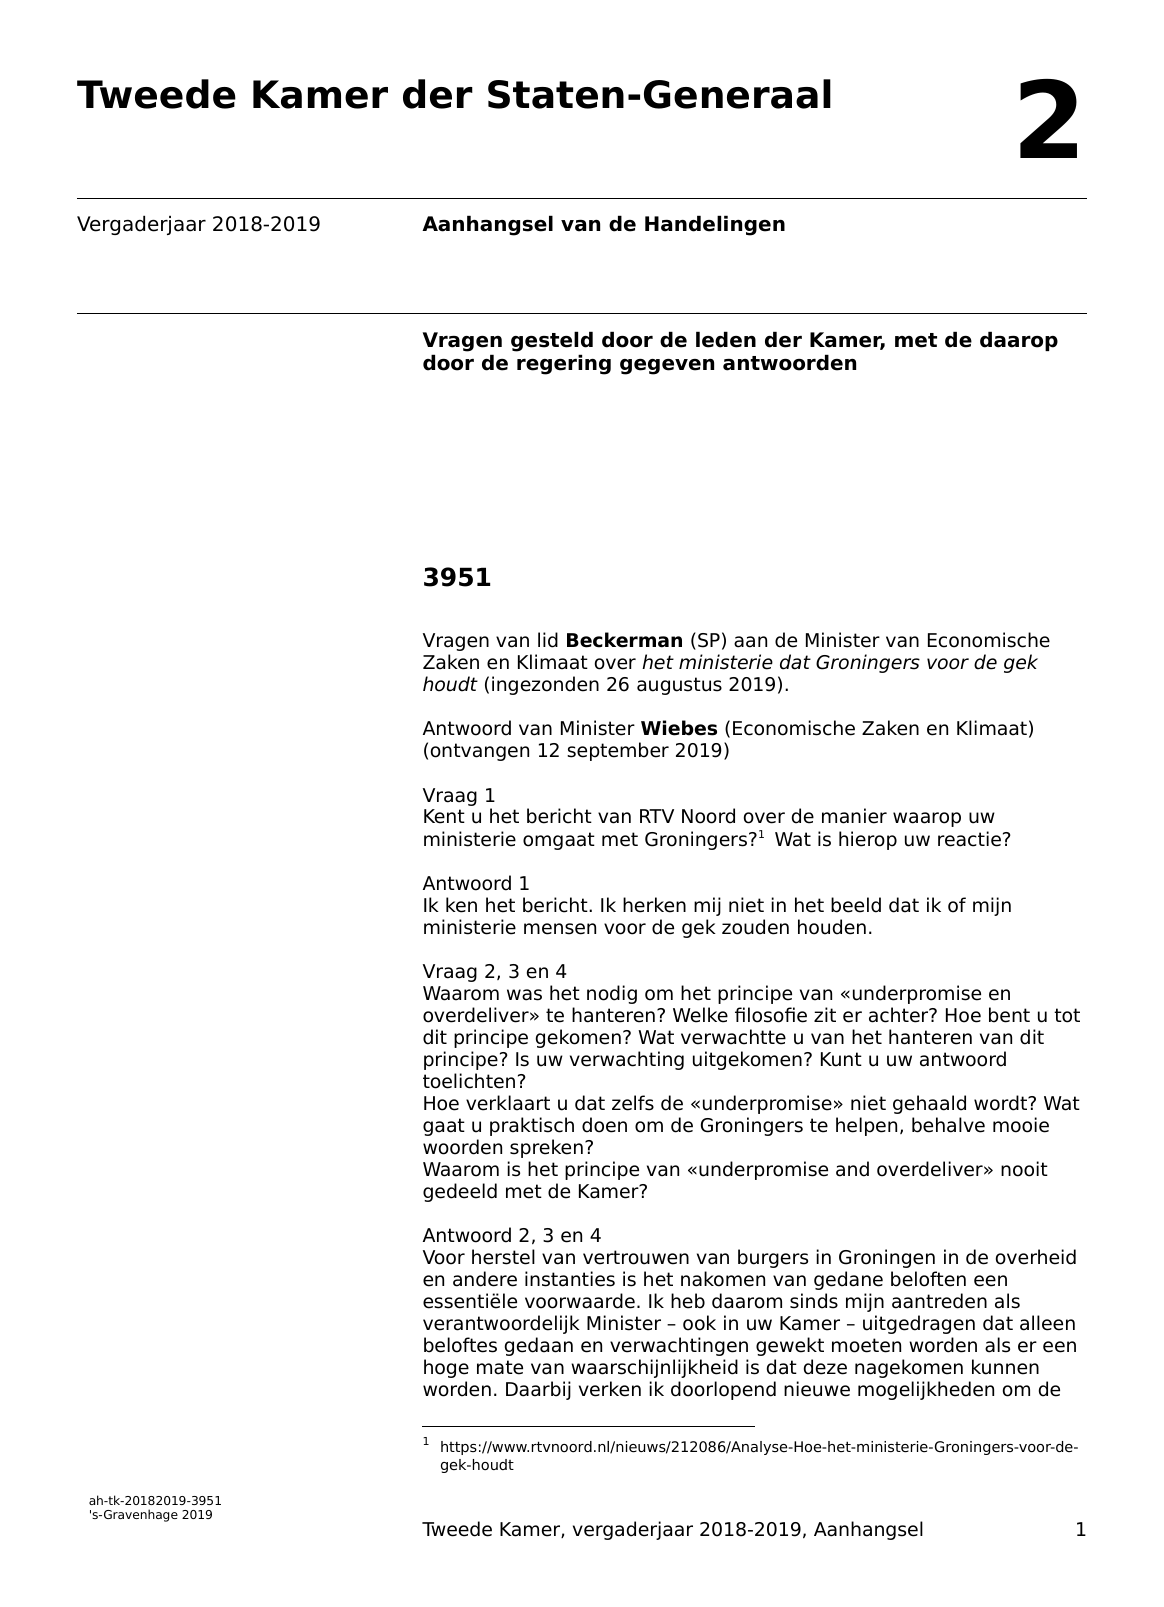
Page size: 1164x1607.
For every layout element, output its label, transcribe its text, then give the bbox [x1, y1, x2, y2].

text Vraag 2, 3 en 4 [422, 961, 1087, 983]
text Antwoord van Minister Wiebes (Economische Zaken en Klimaat) (ontvangen 12 september 2019) [422, 718, 1087, 762]
table_cell [77, 314, 422, 375]
table_cell Vergaderjaar 2018-2019 [77, 199, 422, 313]
text Kent u het bericht van RTV Noord over de manier waarop uw ministerie omgaat met Groningers? Wat is hierop uw reactie? [422, 806, 1087, 850]
text Antwoord 2, 3 en 4 [422, 1225, 1087, 1247]
text 's-Gravenhage 2019 [88, 1508, 323, 1522]
text Hoe verklaart u dat zelfs de «underpromise» niet gehaald wordt? Wat gaat u praktisch doen om de Groningers te helpen, behalve mooie woorden spreken? [422, 1093, 1087, 1158]
text ah-tk-20182019-3951 [88, 1494, 323, 1508]
table_cell Aanhangsel van de Handelingen [422, 199, 1087, 313]
text Waarom was het nodig om het principe van «underpromise en overdeliver» te hanteren? Welke filosofie zit er achter? Hoe bent u tot dit principe gekomen? Wat verwachtte u van het hanteren van dit principe? Is uw verwachting uitgekomen? Kunt u uw antwoord toelichten? [422, 983, 1087, 1093]
text Ik ken het bericht. Ik herken mij niet in het beeld dat ik of mijn ministerie mensen voor de gek zouden houden. [422, 894, 1087, 938]
text https://www.rtvnoord.nl/nieuws/212086/Analyse-Hoe-het-ministerie-Groningers-voor-de-gek-houdt [422, 1435, 1087, 1474]
table_cell Vragen gesteld door de leden der Kamer, met de daarop door de regering gegeven antwoorden [422, 314, 1087, 375]
table_header 2 [886, 59, 1087, 198]
text Waarom is het principe van «underpromise and overdeliver» nooit gedeeld met de Kamer? [422, 1158, 1087, 1202]
table_header Tweede Kamer der Staten-Generaal [77, 59, 886, 198]
text 3951 [422, 563, 1087, 592]
text Vragen van lid Beckerman (SP) aan de Minister van Economische Zaken en Klimaat over het ministerie dat Groningers voor de gek houdt (ingezonden 26 augustus 2019). [422, 630, 1087, 696]
text Voor herstel van vertrouwen van burgers in Groningen in de overheid en andere instanties is het nakomen van gedane beloften een essentiële voorwaarde. Ik heb daarom sinds mijn aantreden als verantwoordelijk Minister – ook in uw Kamer – uitgedragen dat alleen beloftes gedaan en verwachtingen gewekt moeten worden als er een hoge mate van waarschijnlijkheid is dat deze nagekomen kunnen worden. Daarbij verken ik doorlopend nieuwe mogelijkheden om de [422, 1247, 1087, 1401]
text Vraag 1 [422, 784, 1087, 806]
text Antwoord 1 [422, 873, 1087, 894]
